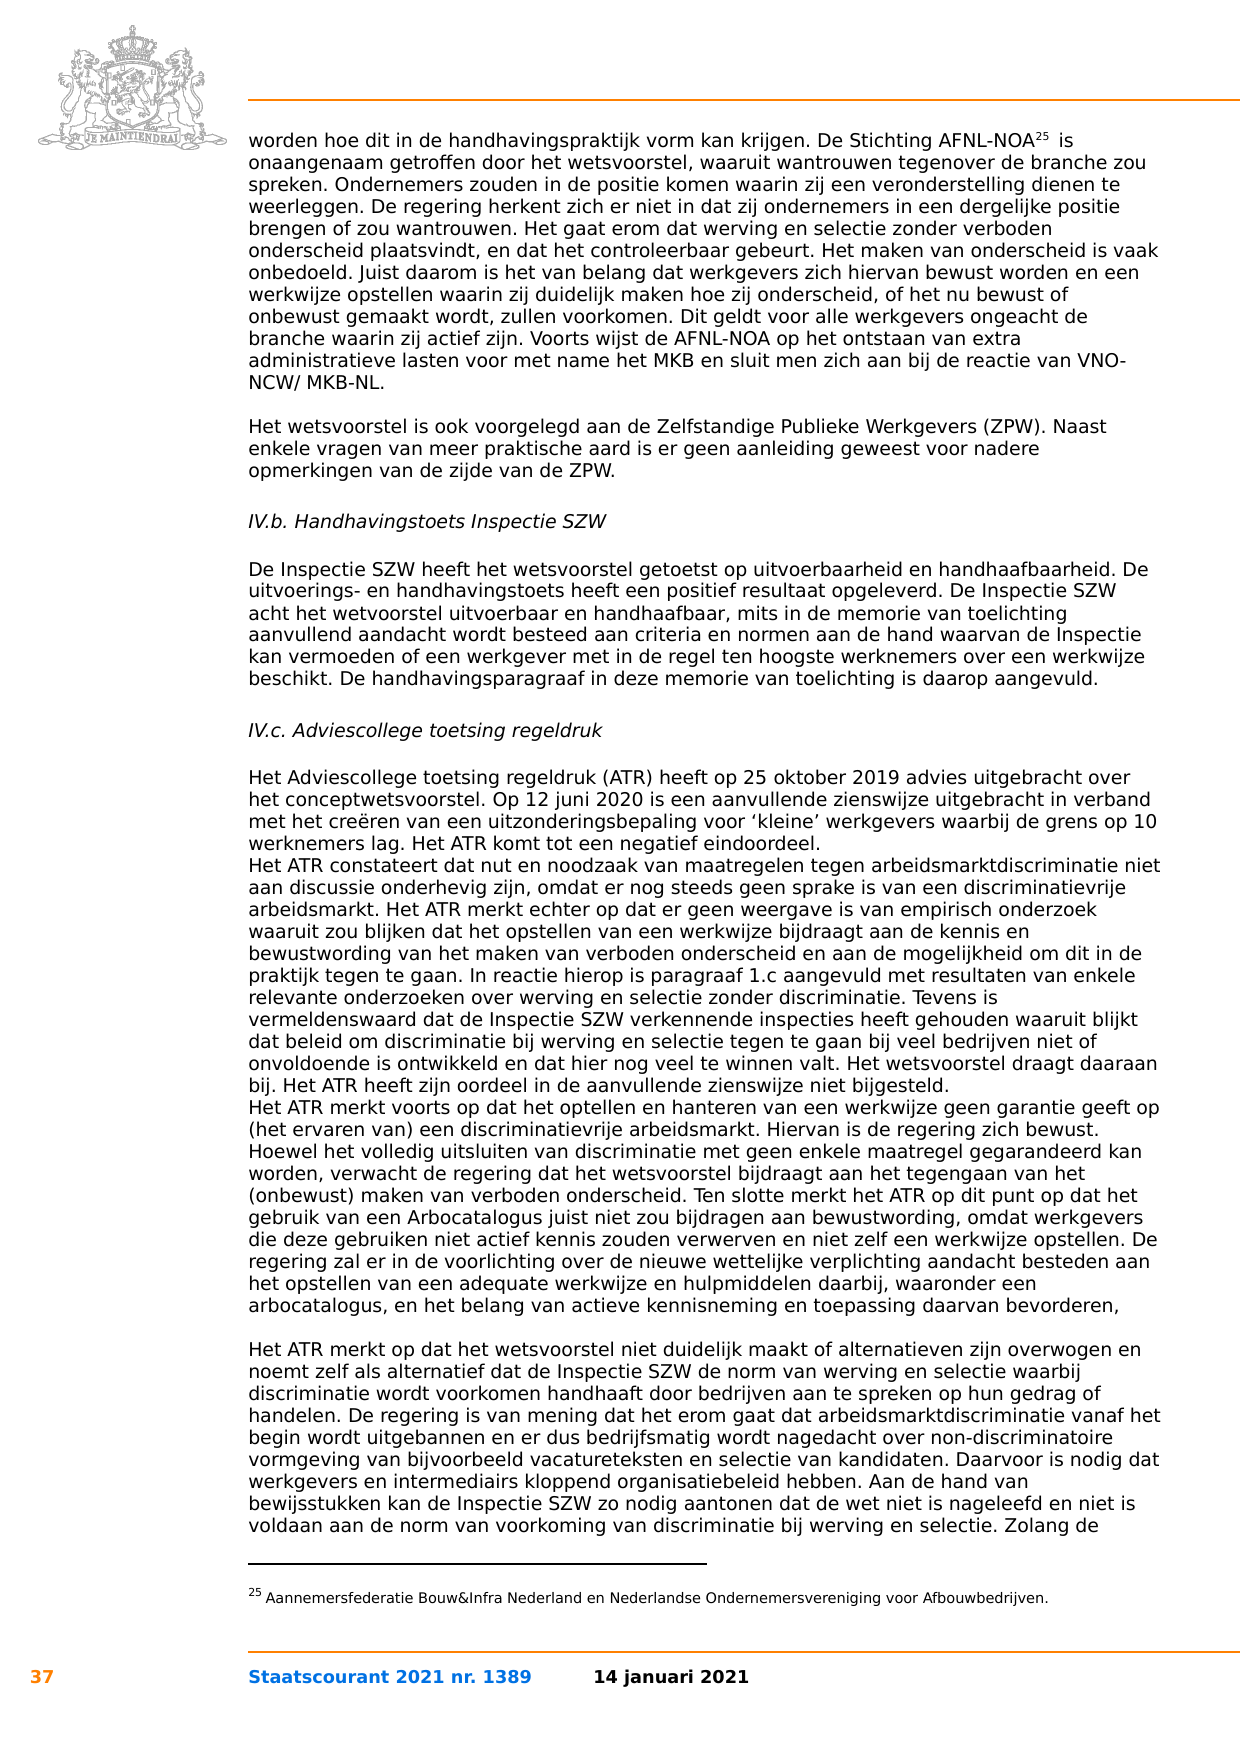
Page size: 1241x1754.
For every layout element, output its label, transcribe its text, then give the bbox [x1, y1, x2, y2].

subtitle IV.c. Adviescollege toetsing regeldruk [248, 720, 1163, 742]
picture [38, 25, 227, 150]
text Aannemersfederatie Bouw&Infra Nederland en Nederlandse Ondernemersvereniging voor Afbouwbedrijven. [248, 1586, 1163, 1608]
text worden hoe dit in de handhavingspraktijk vorm kan krijgen. De Stichting AFNL-NOA is onaangenaam getroffen door het wetsvoorstel, waaruit wantrouwen tegenover de branche zou spreken. Ondernemers zouden in de positie komen waarin zij een veronderstelling dienen te weerleggen. De regering herkent zich er niet in dat zij ondernemers in een dergelijke positie brengen of zou wantrouwen. Het gaat erom dat werving en selectie zonder verboden onderscheid plaatsvindt, en dat het controleerbaar gebeurt. Het maken van onderscheid is vaak onbedoeld. Juist daarom is het van belang dat werkgevers zich hiervan bewust worden en een werkwijze opstellen waarin zij duidelijk maken hoe zij onderscheid, of het nu bewust of onbewust gemaakt wordt, zullen voorkomen. Dit geldt voor alle werkgevers ongeacht de branche waarin zij actief zijn. Voorts wijst de AFNL-NOA op het ontstaan van extra administratieve lasten voor met name het MKB en sluit men zich aan bij de reactie van VNO-NCW/ MKB-NL. [248, 130, 1163, 394]
text Het ATR merkt voorts op dat het optellen en hanteren van een werkwijze geen garantie geeft op (het ervaren van) een discriminatievrije arbeidsmarkt. Hiervan is de regering zich bewust. Hoewel het volledig uitsluiten van discriminatie met geen enkele maatregel gegarandeerd kan worden, verwacht de regering dat het wetsvoorstel bijdraagt aan het tegengaan van het (onbewust) maken van verboden onderscheid. Ten slotte merkt het ATR op dit punt op dat het gebruik van een Arbocatalogus juist niet zou bijdragen aan bewustwording, omdat werkgevers die deze gebruiken niet actief kennis zouden verwerven en niet zelf een werkwijze opstellen. De regering zal er in de voorlichting over de nieuwe wettelijke verplichting aandacht besteden aan het opstellen van een adequate werkwijze en hulpmiddelen daarbij, waaronder een arbocatalogus, en het belang van actieve kennisneming en toepassing daarvan bevorderen, [248, 1097, 1163, 1317]
text De Inspectie SZW heeft het wetsvoorstel getoetst op uitvoerbaarheid en handhaafbaarheid. De uitvoerings- en handhavingstoets heeft een positief resultaat opgeleverd. De Inspectie SZW acht het wetvoorstel uitvoerbaar en handhaafbaar, mits in de memorie van toelichting aanvullend aandacht wordt besteed aan criteria en normen aan de hand waarvan de Inspectie kan vermoeden of een werkgever met in de regel ten hoogste werknemers over een werkwijze beschikt. De handhavingsparagraaf in deze memorie van toelichting is daarop aangevuld. [248, 558, 1163, 690]
text Het Adviescollege toetsing regeldruk (ATR) heeft op 25 oktober 2019 advies uitgebracht over het conceptwetsvoorstel. Op 12 juni 2020 is een aanvullende zienswijze uitgebracht in verband met het creëren van een uitzonderingsbepaling voor ‘kleine’ werkgevers waarbij de grens op 10 werknemers lag. Het ATR komt tot een negatief eindoordeel. [248, 767, 1163, 855]
text Het ATR merkt op dat het wetsvoorstel niet duidelijk maakt of alternatieven zijn overwogen en noemt zelf als alternatief dat de Inspectie SZW de norm van werving en selectie waarbij discriminatie wordt voorkomen handhaaft door bedrijven aan te spreken op hun gedrag of handelen. De regering is van mening dat het erom gaat dat arbeidsmarktdiscriminatie vanaf het begin wordt uitgebannen en er dus bedrijfsmatig wordt nagedacht over non-discriminatoire vormgeving van bijvoorbeeld vacatureteksten en selectie van kandidaten. Daarvoor is nodig dat werkgevers en intermediairs kloppend organisatiebeleid hebben. Aan de hand van bewijsstukken kan de Inspectie SZW zo nodig aantonen dat de wet niet is nageleefd en niet is voldaan aan de norm van voorkoming van discriminatie bij werving en selectie. Zolang de [248, 1339, 1163, 1536]
text Het ATR constateert dat nut en noodzaak van maatregelen tegen arbeidsmarktdiscriminatie niet aan discussie onderhevig zijn, omdat er nog steeds geen sprake is van een discriminatievrije arbeidsmarkt. Het ATR merkt echter op dat er geen weergave is van empirisch onderzoek waaruit zou blijken dat het opstellen van een werkwijze bijdraagt aan de kennis en bewustwording van het maken van verboden onderscheid en aan de mogelijkheid om dit in de praktijk tegen te gaan. In reactie hierop is paragraaf 1.c aangevuld met resultaten van enkele relevante onderzoeken over werving en selectie zonder discriminatie. Tevens is vermeldenswaard dat de Inspectie SZW verkennende inspecties heeft gehouden waaruit blijkt dat beleid om discriminatie bij werving en selectie tegen te gaan bij veel bedrijven niet of onvoldoende is ontwikkeld en dat hier nog veel te winnen valt. Het wetsvoorstel draagt daaraan bij. Het ATR heeft zijn oordeel in de aanvullende zienswijze niet bijgesteld. [248, 855, 1163, 1097]
subtitle IV.b. Handhavingstoets Inspectie SZW [248, 511, 1163, 533]
text Het wetsvoorstel is ook voorgelegd aan de Zelfstandige Publieke Werkgevers (ZPW). Naast enkele vragen van meer praktische aard is er geen aanleiding geweest voor nadere opmerkingen van de zijde van de ZPW. [248, 416, 1163, 481]
